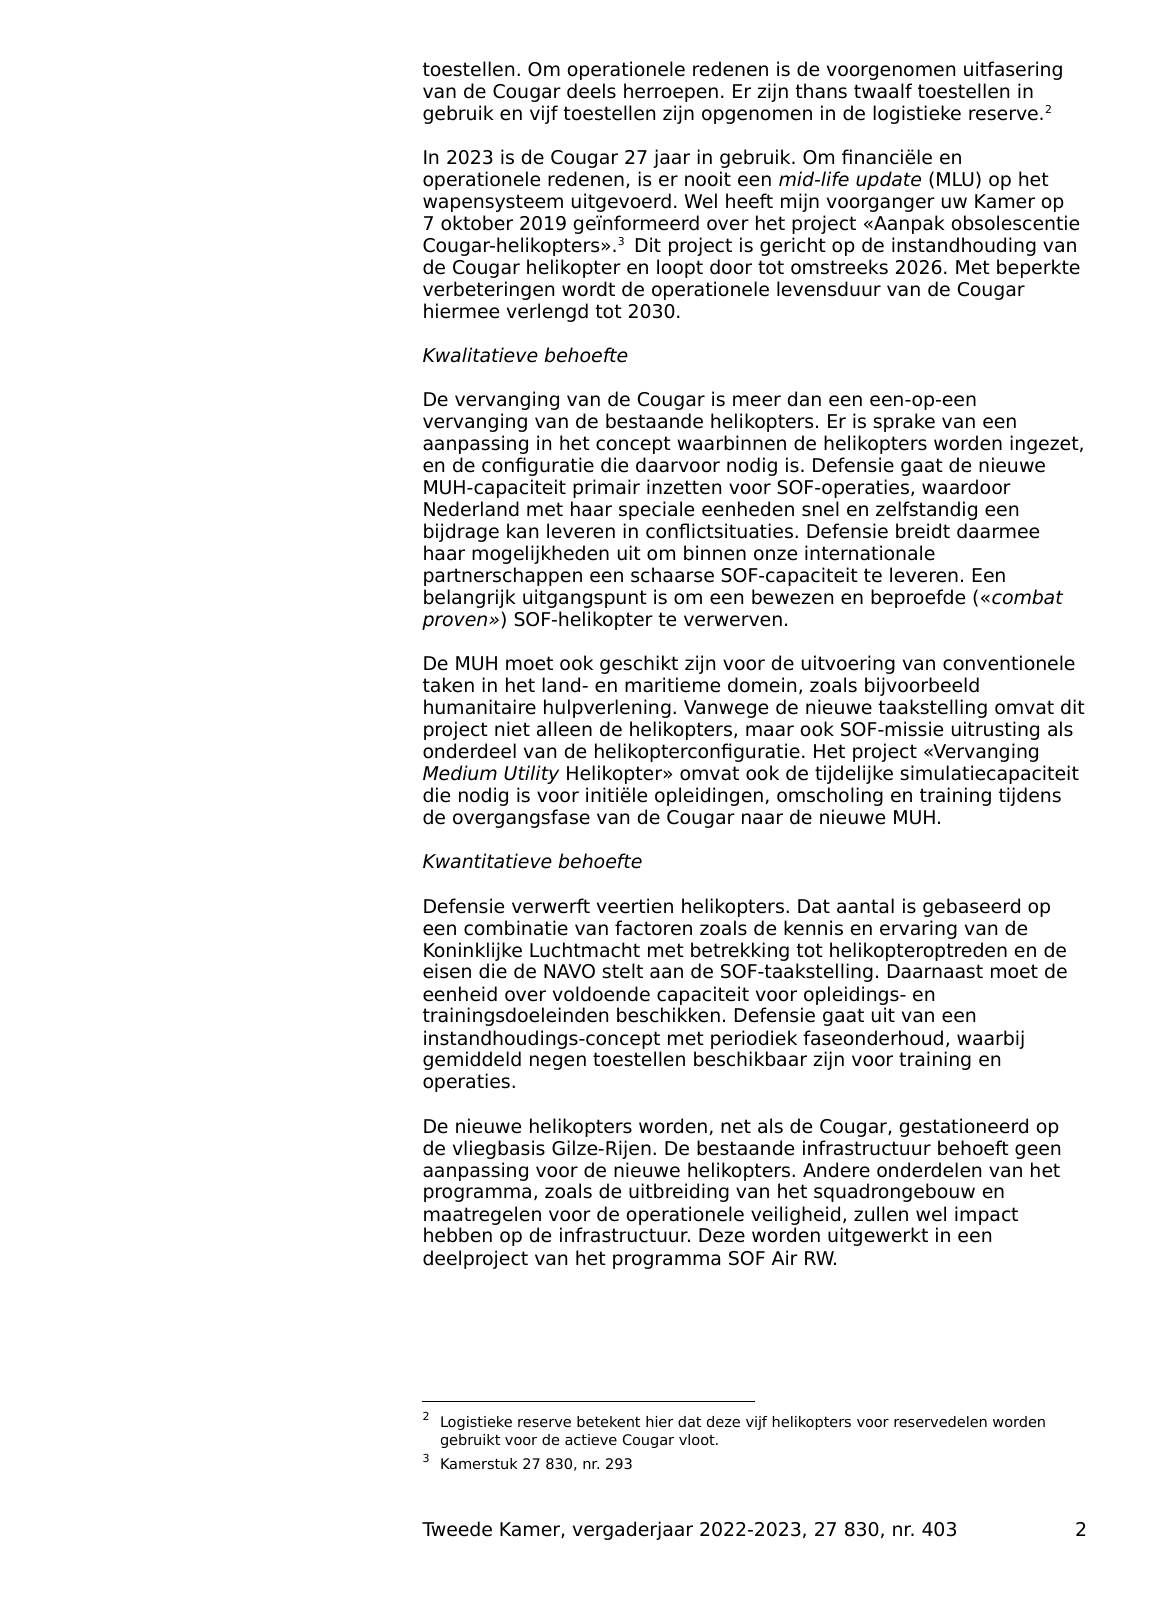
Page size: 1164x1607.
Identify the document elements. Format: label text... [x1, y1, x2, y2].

text De vervanging van de Cougar is meer dan een een-op-een vervanging van de bestaande helikopters. Er is sprake van een aanpassing in het concept waarbinnen de helikopters worden ingezet, en de configuratie die daarvoor nodig is. Defensie gaat de nieuwe MUH-capaciteit primair inzetten voor SOF-operaties, waardoor Nederland met haar speciale eenheden snel en zelfstandig een bijdrage kan leveren in conflictsituaties. Defensie breidt daarmee haar mogelijkheden uit om binnen onze internationale partnerschappen een schaarse SOF-capaciteit te leveren. Een belangrijk uitgangspunt is om een bewezen en beproefde («combat proven») SOF-helikopter te verwerven. [422, 389, 1087, 631]
text Defensie verwerft veertien helikopters. Dat aantal is gebaseerd op een combinatie van factoren zoals de kennis en ervaring van de Koninklijke Luchtmacht met betrekking tot helikopteroptreden en de eisen die de NAVO stelt aan de SOF-taakstelling. Daarnaast moet de eenheid over voldoende capaciteit voor opleidings- en trainingsdoeleinden beschikken. Defensie gaat uit van een instandhoudings-concept met periodiek faseonderhoud, waarbij gemiddeld negen toestellen beschikbaar zijn voor training en operaties. [422, 896, 1087, 1093]
text Logistieke reserve betekent hier dat deze vijf helikopters voor reservedelen worden gebruikt voor de actieve Cougar vloot. [422, 1410, 1087, 1449]
subtitle Kwantitatieve behoefte [422, 851, 1087, 873]
subtitle Kwalitatieve behoefte [422, 345, 1087, 367]
text De MUH moet ook geschikt zijn voor de uitvoering van conventionele taken in het land- en maritieme domein, zoals bijvoorbeeld humanitaire hulpverlening. Vanwege de nieuwe taakstelling omvat dit project niet alleen de helikopters, maar ook SOF-missie uitrusting als onderdeel van de helikopterconfiguratie. Het project «Vervanging Medium Utility Helikopter» omvat ook de tijdelijke simulatiecapaciteit die nodig is voor initiële opleidingen, omscholing en training tijdens de overgangsfase van de Cougar naar de nieuwe MUH. [422, 653, 1087, 829]
text In 2023 is de Cougar 27 jaar in gebruik. Om financiële en operationele redenen, is er nooit een mid-life update (MLU) op het wapensysteem uitgevoerd. Wel heeft mijn voorganger uw Kamer op 7 oktober 2019 geïnformeerd over het project «Aanpak obsolescentie Cougar-helikopters». Dit project is gericht op de instandhouding van de Cougar helikopter en loopt door tot omstreeks 2026. Met beperkte verbeteringen wordt de operationele levensduur van de Cougar hiermee verlengd tot 2030. [422, 147, 1087, 323]
text toestellen. Om operationele redenen is de voorgenomen uitfasering van de Cougar deels herroepen. Er zijn thans twaalf toestellen in gebruik en vijf toestellen zijn opgenomen in de logistieke reserve. [422, 59, 1087, 125]
text De nieuwe helikopters worden, net als de Cougar, gestationeerd op de vliegbasis Gilze-Rijen. De bestaande infrastructuur behoeft geen aanpassing voor de nieuwe helikopters. Andere onderdelen van het programma, zoals de uitbreiding van het squadrongebouw en maatregelen voor de operationele veiligheid, zullen wel impact hebben op de infrastructuur. Deze worden uitgewerkt in een deelproject van het programma SOF Air RW. [422, 1116, 1087, 1269]
text Kamerstuk 27 830, nr. 293 [422, 1452, 1087, 1474]
